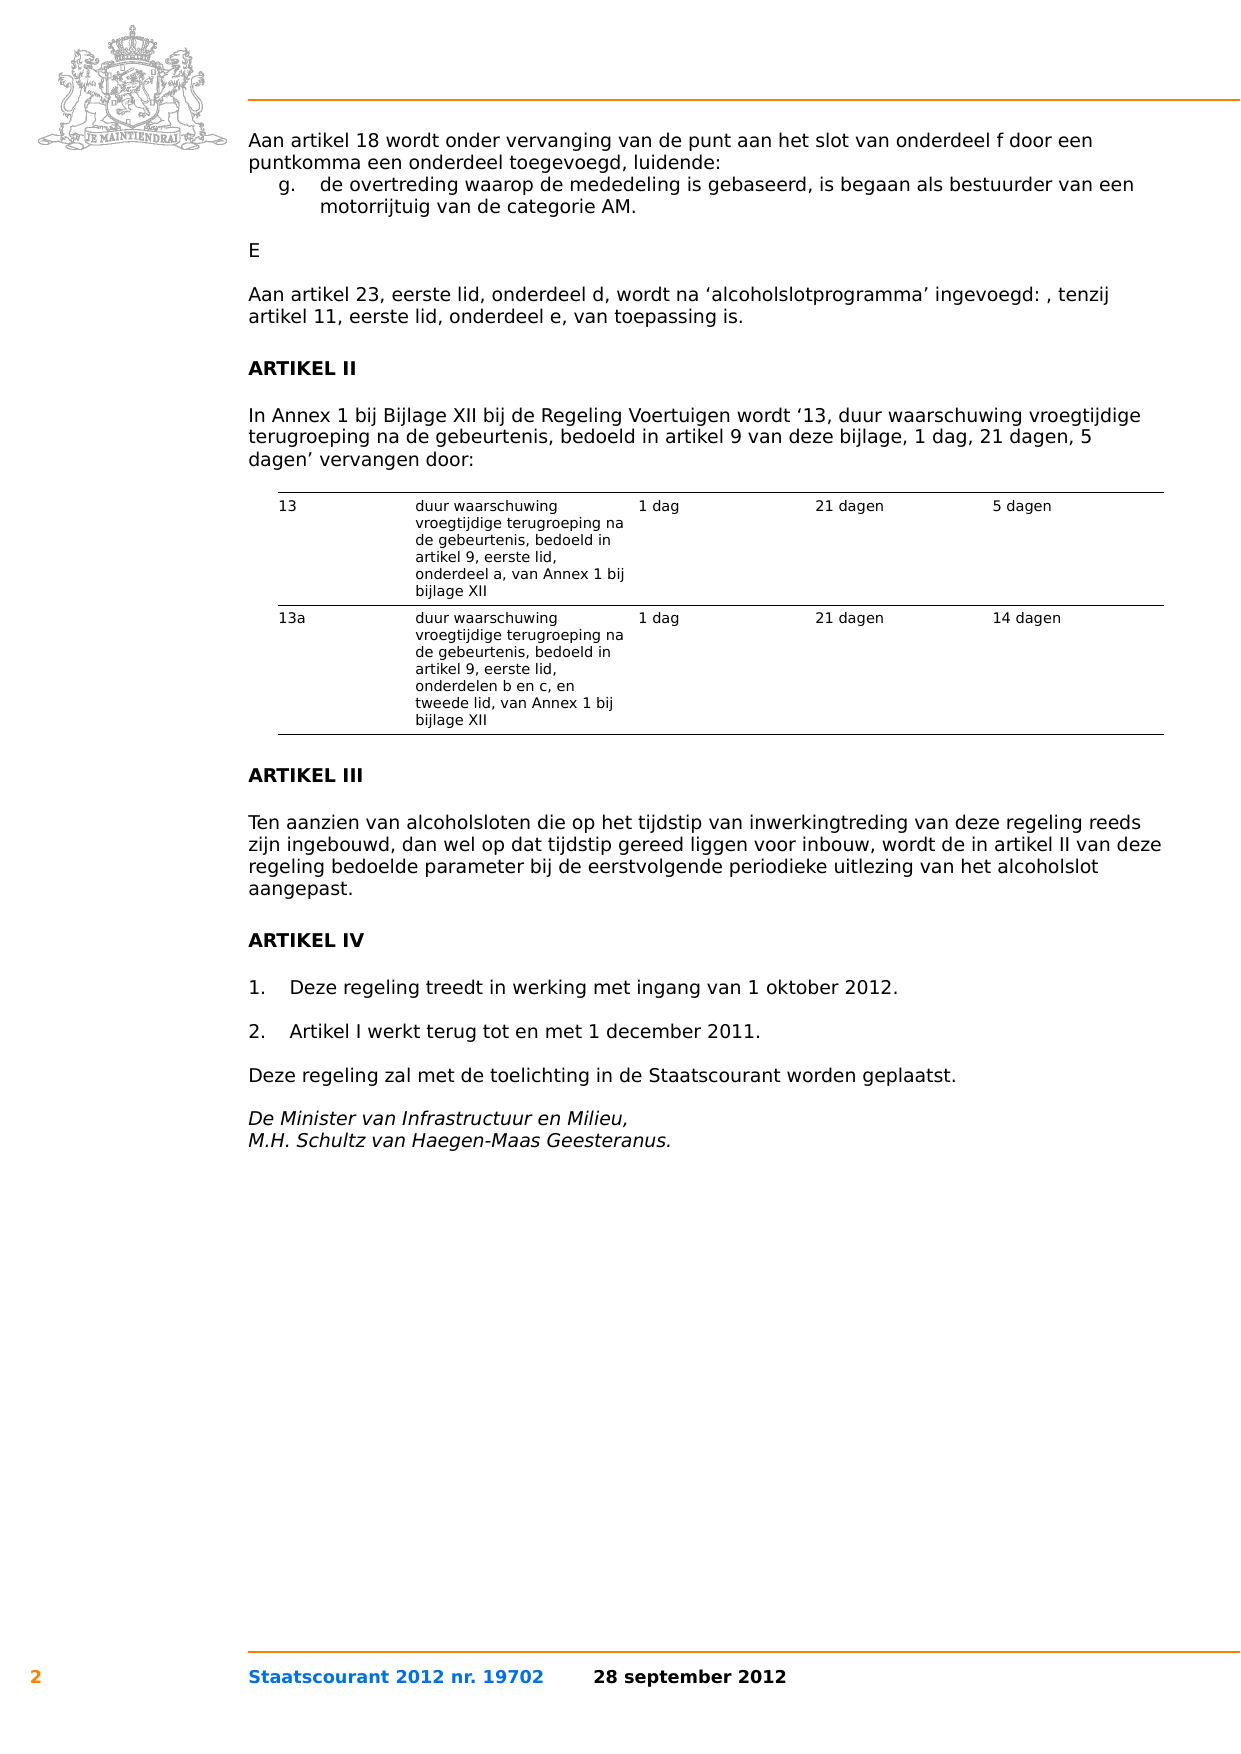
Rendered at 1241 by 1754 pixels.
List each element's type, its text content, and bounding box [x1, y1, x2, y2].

text 1. Deze regeling treedt in werking met ingang van 1 oktober 2012. [248, 977, 1163, 999]
subtitle ARTIKEL IV [248, 930, 1163, 952]
text Deze regeling zal met de toelichting in de Staatscourant worden geplaatst. [248, 1064, 1163, 1086]
table_cell 1 dag [632, 606, 809, 734]
text De Minister van Infrastructuur en Milieu, M.H. Schultz van Haegen-Maas Geesteranus. [248, 1108, 1163, 1152]
text g. de overtreding waarop de mededeling is gebaseerd, is begaan als bestuurder van een motorrijtuig van de categorie AM. [278, 174, 1163, 218]
subtitle ARTIKEL II [248, 357, 1163, 379]
table_header 21 dagen [809, 493, 986, 604]
text In Annex 1 bij Bijlage XII bij de Regeling Voertuigen wordt ‘13, duur waarschuwing vroegtijdige terugroeping na de gebeurtenis, bedoeld in artikel 9 van deze bijlage, 1 dag, 21 dagen, 5 dagen’ vervangen door: [248, 404, 1163, 470]
subtitle ARTIKEL III [248, 765, 1163, 787]
picture [38, 25, 227, 150]
table_header duur waarschuwing vroegtijdige terugroeping na de gebeurtenis, bedoeld in artikel 9, eerste lid, onderdeel a, van Annex 1 bij bijlage XII [409, 493, 632, 604]
table_header 5 dagen [986, 493, 1163, 604]
table_cell 14 dagen [986, 606, 1163, 734]
text Aan artikel 23, eerste lid, onderdeel d, wordt na ‘alcoholslotprogramma’ ingevoegd: , tenzij artikel 11, eerste lid, onderdeel e, van toepassing is. [248, 283, 1163, 327]
text E [248, 240, 1163, 262]
table_cell 21 dagen [809, 606, 986, 734]
table_header 13 [278, 493, 409, 604]
text 2. Artikel I werkt terug tot en met 1 december 2011. [248, 1021, 1163, 1043]
table_header 1 dag [632, 493, 809, 604]
table_cell 13a [278, 606, 409, 734]
table_cell duur waarschuwing vroegtijdige terugroeping na de gebeurtenis, bedoeld in artikel 9, eerste lid, onderdelen b en c, en tweede lid, van Annex 1 bij bijlage XII [409, 606, 632, 734]
text Ten aanzien van alcoholsloten die op het tijdstip van inwerkingtreding van deze regeling reeds zijn ingebouwd, dan wel op dat tijdstip gereed liggen voor inbouw, wordt de in artikel II van deze regeling bedoelde parameter bij de eerstvolgende periodieke uitlezing van het alcoholslot aangepast. [248, 812, 1163, 900]
text Aan artikel 18 wordt onder vervanging van de punt aan het slot van onderdeel f door een puntkomma een onderdeel toegevoegd, luidende: [248, 130, 1163, 174]
